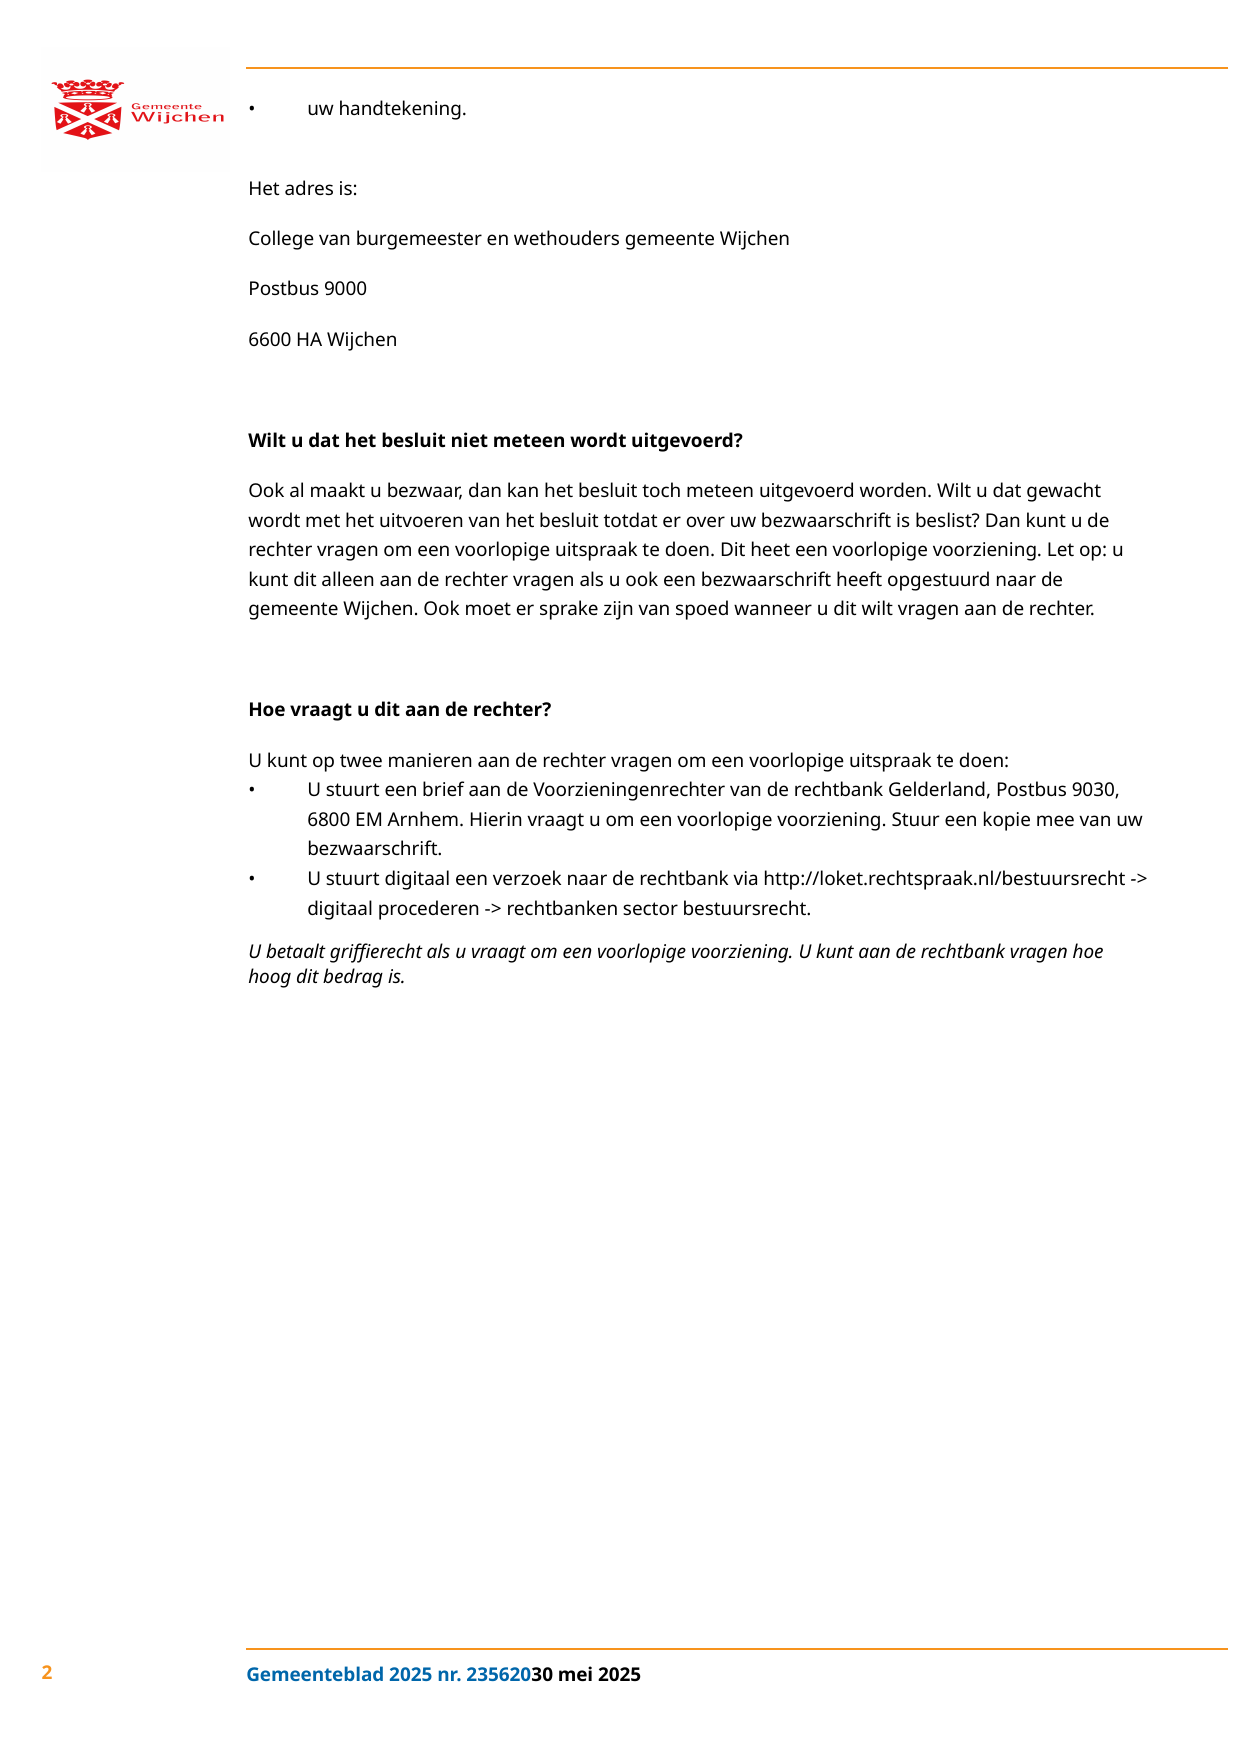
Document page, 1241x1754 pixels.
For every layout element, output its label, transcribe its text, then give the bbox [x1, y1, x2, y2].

text Ook al maakt u bezwaar, dan kan het besluit toch meteen uitgevoerd worden. Wilt u dat gewacht wordt met het uitvoeren van het besluit totdat er over uw bezwaarschrift is beslist? Dan kunt u de rechter vragen om een voorlopige uitspraak te doen. Dit heet een voorlopige voorziening. Let op: u kunt dit alleen aan de rechter vragen als u ook een bezwaarschrift heeft opgestuurd naar de gemeente Wijchen. Ook moet er sprake zijn van spoed wanneer u dit wilt vragen aan de rechter. [248, 477, 1152, 621]
text 6600 HA Wijchen [248, 326, 1152, 352]
list U stuurt digitaal een verzoek naar de rechtbank via http://loket.rechtspraak.nl/bestuursrecht -> digitaal procederen -> rechtbanken sector bestuursrecht. [248, 865, 1152, 921]
text U kunt op twee manieren aan de rechter vragen om een voorlopige uitspraak te doen: [248, 747, 1152, 773]
text Postbus 9000 [248, 276, 1152, 301]
text College van burgemeester en wethouders gemeente Wijchen [248, 225, 1152, 251]
text Hoe vraagt u dit aan de rechter? [248, 696, 1152, 722]
text U betaalt griffierecht als u vraagt om een voorlopige voorziening. U kunt aan de rechtbank vragen hoe hoog dit bedrag is. [248, 938, 1152, 989]
picture [41, 47, 231, 172]
text Wilt u dat het besluit niet meteen wordt uitgevoerd? [248, 427, 1152, 453]
text Het adres is: [248, 175, 1152, 201]
list uw handtekening. [248, 95, 1152, 121]
list U stuurt een brief aan de Voorzieningenrechter van de rechtbank Gelderland, Postbus 9030, 6800 EM Arnhem. Hierin vraagt u om een voorlopige voorziening. Stuur een kopie mee van uw bezwaarschrift. [248, 776, 1152, 861]
